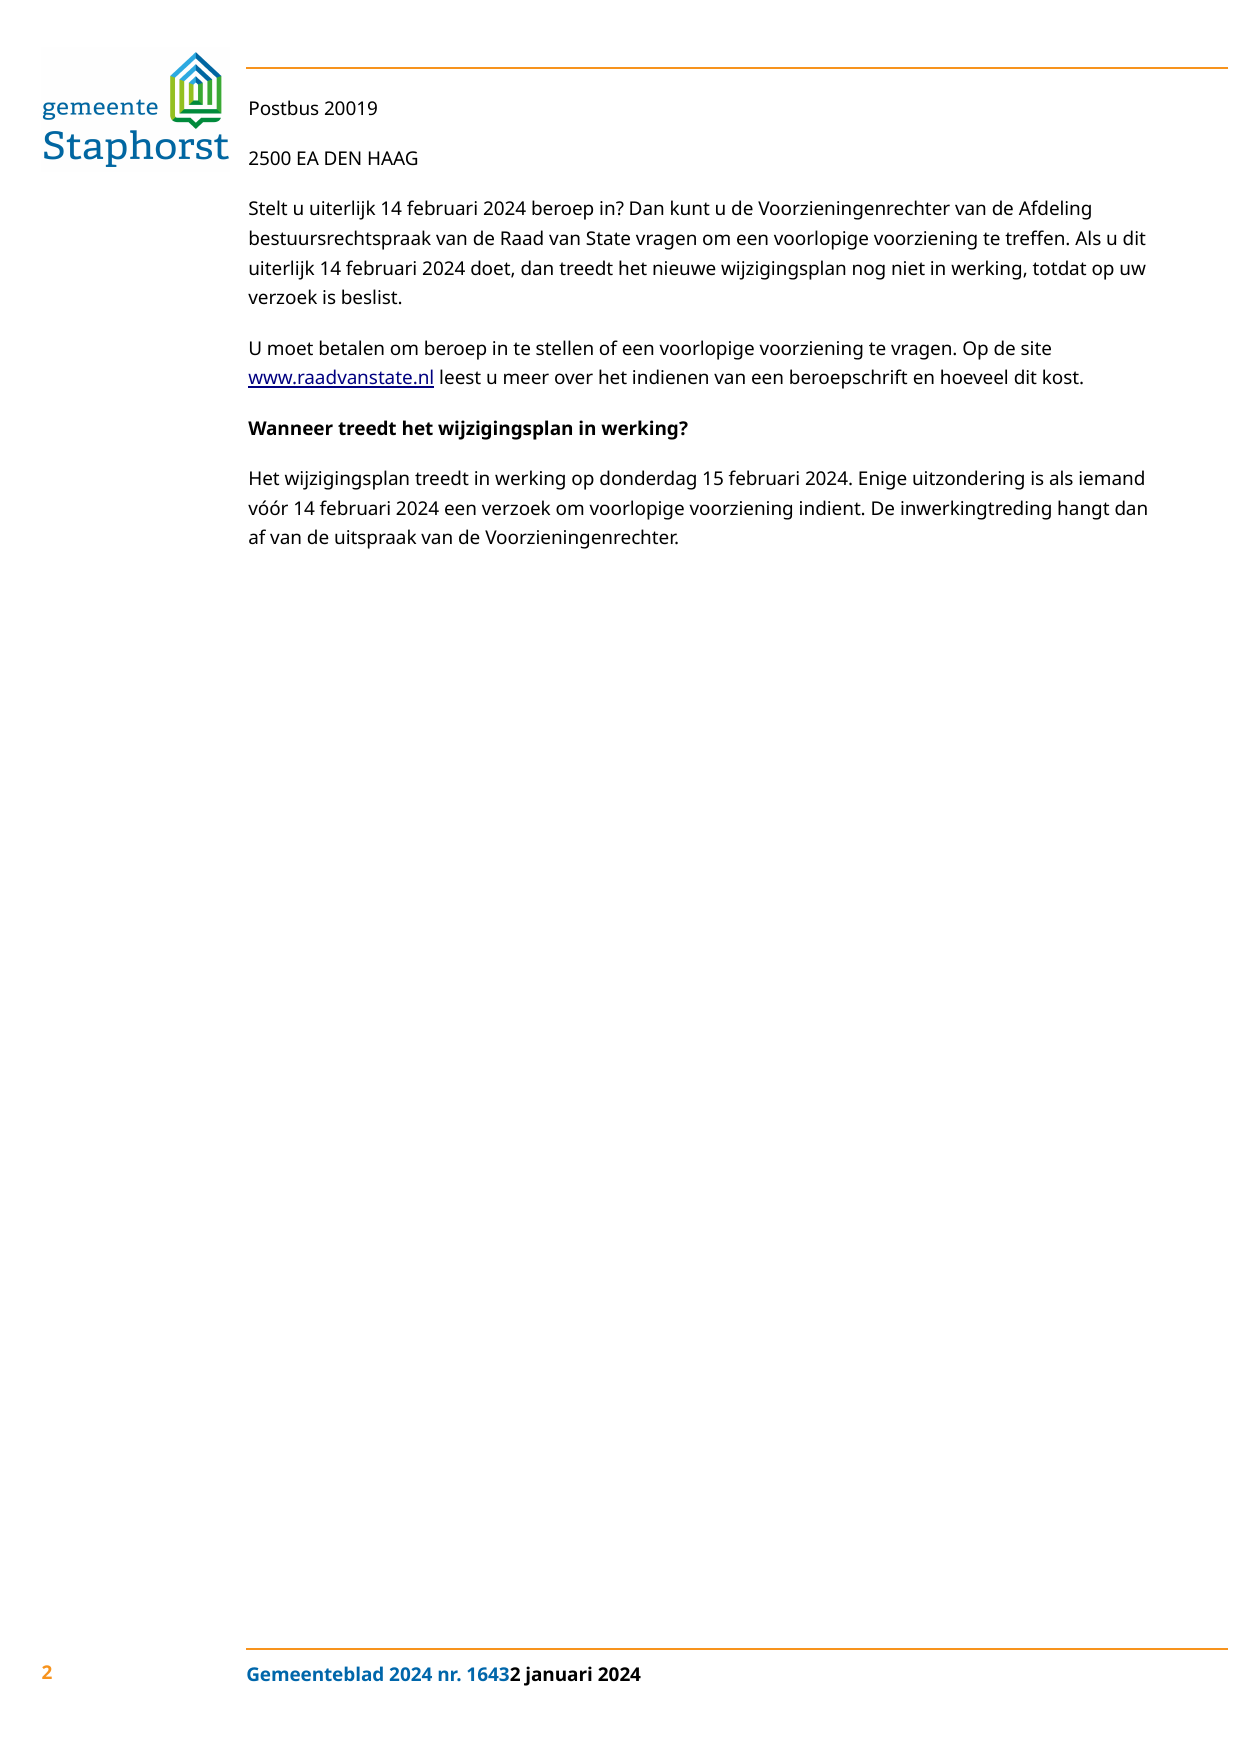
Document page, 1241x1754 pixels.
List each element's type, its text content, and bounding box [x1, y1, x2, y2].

text Het wijzigingsplan treedt in werking op donderdag 15 februari 2024. Enige uitzondering is als iemand vóór 14 februari 2024 een verzoek om voorlopige voorziening indient. De inwerkingtreding hangt dan af van de uitspraak van de Voorzieningenrechter. [248, 465, 1152, 550]
text Wanneer treedt het wijzigingsplan in werking? [248, 415, 1152, 441]
text Stelt u uiterlijk 14 februari 2024 beroep in? Dan kunt u de Voorzieningenrechter van de Afdeling bestuursrechtspraak van de Raad van State vragen om een voorlopige voorziening te treffen. Als u dit uiterlijk 14 februari 2024 doet, dan treedt het nieuwe wijzigingsplan nog niet in werking, totdat op uw verzoek is beslist. [248, 196, 1152, 310]
text U moet betalen om beroep in te stellen of een voorlopige voorziening te vragen. Op de site www.raadvanstate.nl leest u meer over het indienen van een beroepschrift en hoeveel dit kost. [248, 335, 1152, 390]
text 2500 EA DEN HAAG [248, 145, 1152, 171]
picture [41, 47, 231, 172]
text Postbus 20019 [248, 95, 1152, 121]
